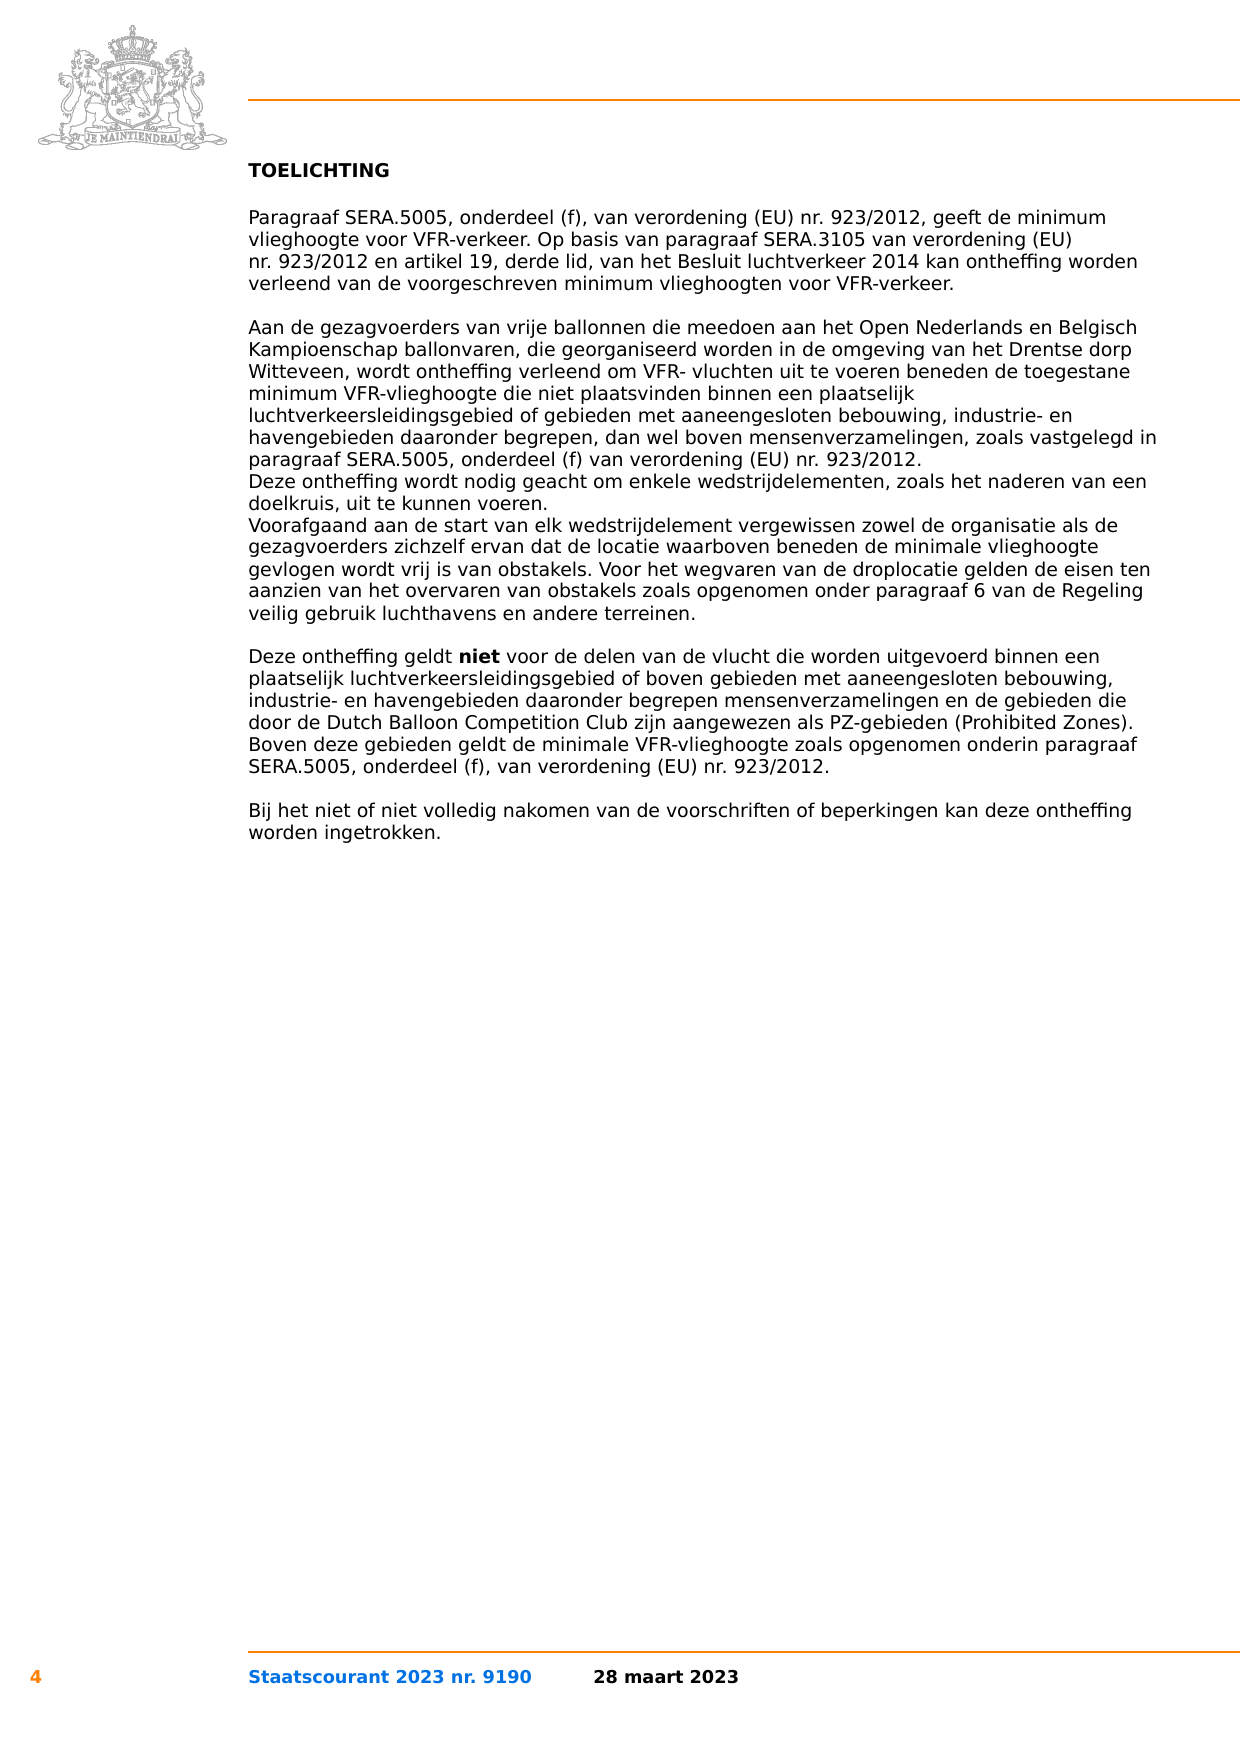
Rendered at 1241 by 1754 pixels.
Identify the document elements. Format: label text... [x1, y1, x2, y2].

subtitle TOELICHTING [248, 160, 1163, 182]
text Voorafgaand aan de start van elk wedstrijdelement vergewissen zowel de organisatie als de gezagvoerders zichzelf ervan dat de locatie waarboven beneden de minimale vlieghoogte gevlogen wordt vrij is van obstakels. Voor het wegvaren van de droplocatie gelden de eisen ten aanzien van het overvaren van obstakels zoals opgenomen onder paragraaf 6 van de Regeling veilig gebruik luchthavens en andere terreinen. [248, 514, 1163, 624]
text Deze ontheffing geldt niet voor de delen van de vlucht die worden uitgevoerd binnen een plaatselijk luchtverkeersleidingsgebied of boven gebieden met aaneengesloten bebouwing, industrie- en havengebieden daaronder begrepen mensenverzamelingen en de gebieden die door de Dutch Balloon Competition Club zijn aangewezen als PZ-gebieden (Prohibited Zones). Boven deze gebieden geldt de minimale VFR-vlieghoogte zoals opgenomen onderin paragraaf SERA.5005, onderdeel (f), van verordening (EU) nr. 923/2012. [248, 646, 1163, 778]
text Deze ontheffing wordt nodig geacht om enkele wedstrijdelementen, zoals het naderen van een doelkruis, uit te kunnen voeren. [248, 471, 1163, 514]
text Bij het niet of niet volledig nakomen van de voorschriften of beperkingen kan deze ontheffing worden ingetrokken. [248, 800, 1163, 844]
text Aan de gezagvoerders van vrije ballonnen die meedoen aan het Open Nederlands en Belgisch Kampioenschap ballonvaren, die georganiseerd worden in de omgeving van het Drentse dorp Witteveen, wordt ontheffing verleend om VFR- vluchten uit te voeren beneden de toegestane minimum VFR-vlieghoogte die niet plaatsvinden binnen een plaatselijk luchtverkeersleidingsgebied of gebieden met aaneengesloten bebouwing, industrie- en havengebieden daaronder begrepen, dan wel boven mensenverzamelingen, zoals vastgelegd in paragraaf SERA.5005, onderdeel (f) van verordening (EU) nr. 923/2012. [248, 317, 1163, 471]
text Paragraaf SERA.5005, onderdeel (f), van verordening (EU) nr. 923/2012, geeft de minimum vlieghoogte voor VFR-verkeer. Op basis van paragraaf SERA.3105 van verordening (EU) nr. 923/2012 en artikel 19, derde lid, van het Besluit luchtverkeer 2014 kan ontheffing worden verleend van de voorgeschreven minimum vlieghoogten voor VFR-verkeer. [248, 207, 1163, 295]
picture [38, 25, 227, 150]
